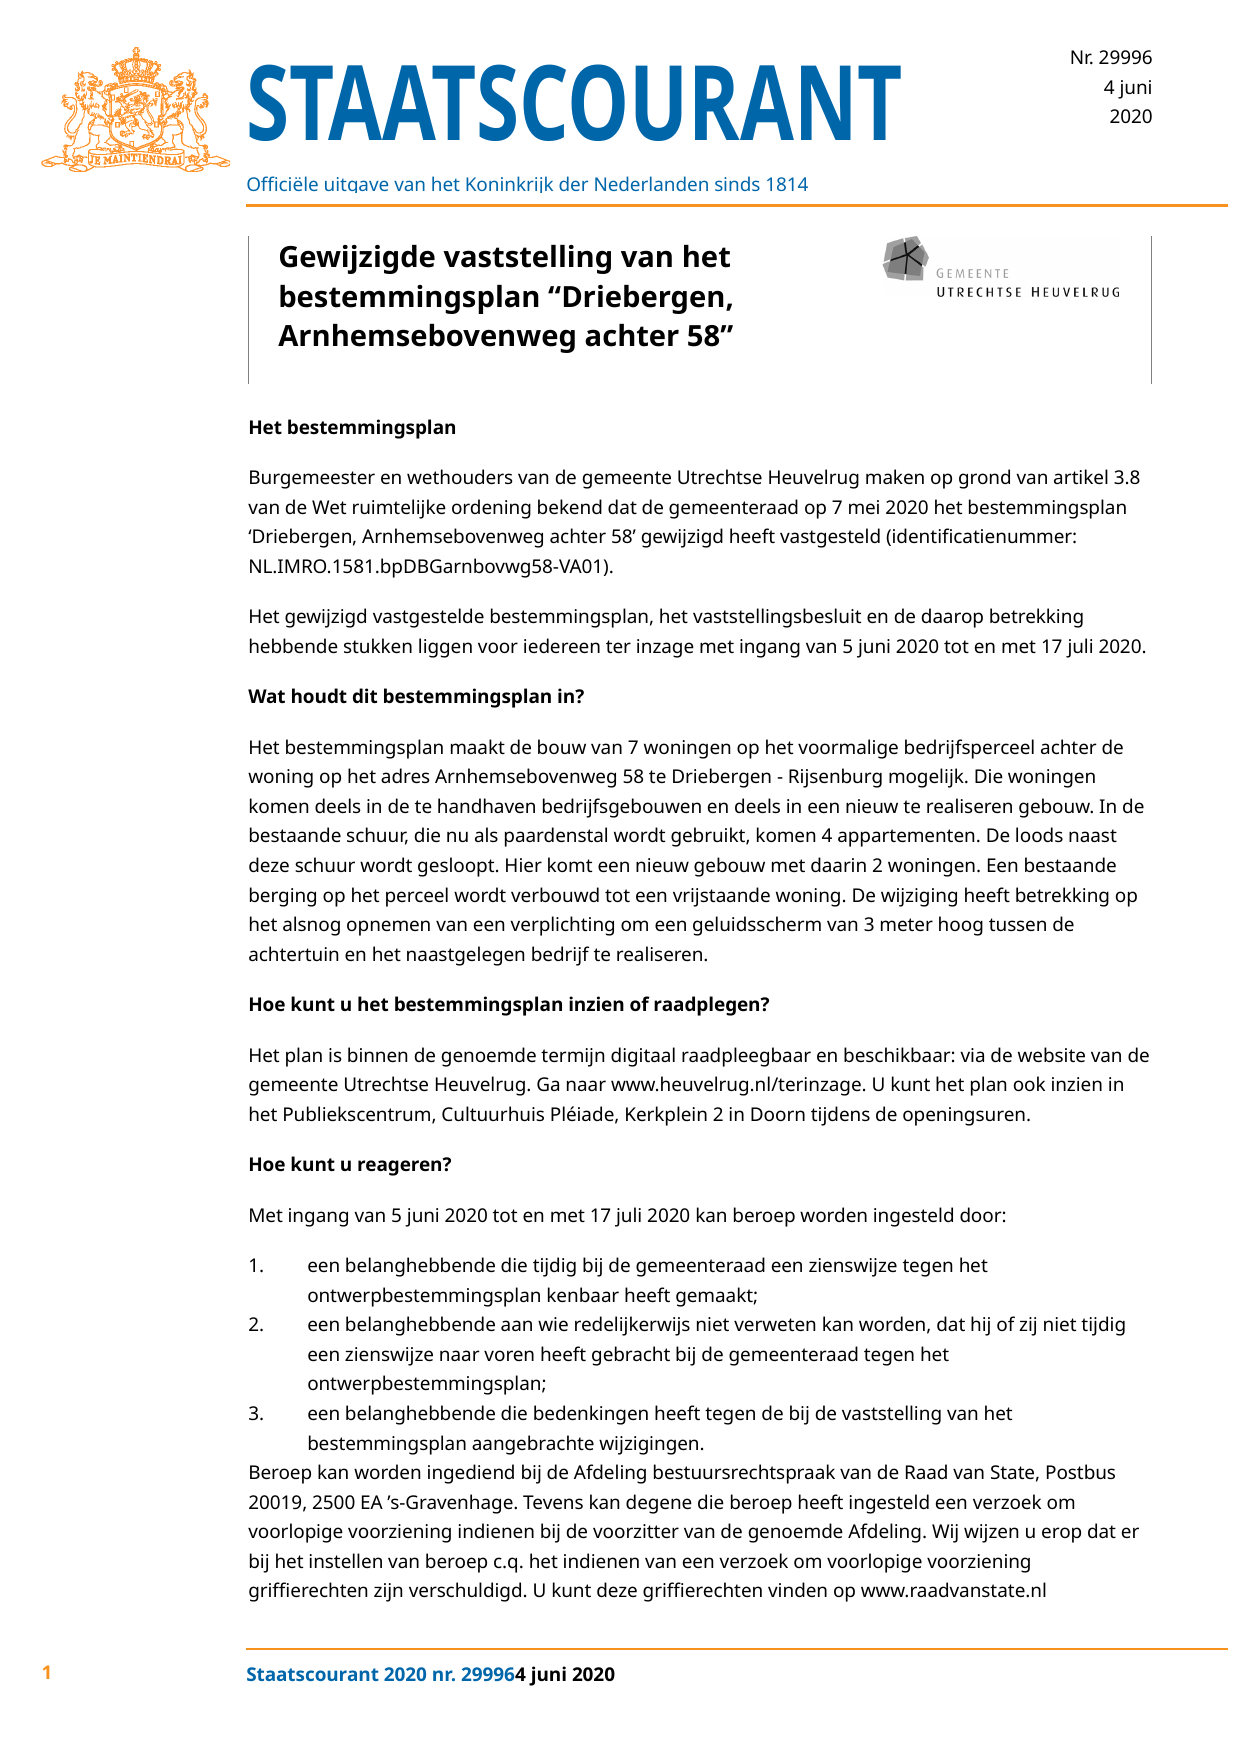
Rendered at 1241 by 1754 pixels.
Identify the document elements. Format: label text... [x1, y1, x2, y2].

text Wat houdt dit bestemmingsplan in? [248, 683, 1152, 709]
list een belanghebbende die tijdig bij de gemeenteraad een zienswijze tegen het ontwerpbestemmingsplan kenbaar heeft gemaakt; [248, 1252, 1152, 1308]
text Het bestemmingsplan maakt de bouw van 7 woningen op het voormalige bedrijfsperceel achter de woning op het adres Arnhemsebovenweg 58 te Driebergen - Rijsenburg mogelijk. Die woningen komen deels in de te handhaven bedrijfsgebouwen en deels in een nieuw te realiseren gebouw. In de bestaande schuur, die nu als paardenstal wordt gebruikt, komen 4 appartementen. De loods naast deze schuur wordt gesloopt. Hier komt een nieuw gebouw met daarin 2 woningen. Een bestaande berging op het perceel wordt verbouwd tot een vrijstaande woning. De wijziging heeft betrekking op het alsnog opnemen van een verplichting om een geluidsscherm van 3 meter hoog tussen de achtertuin en het naastgelegen bedrijf te realiseren. [248, 734, 1152, 967]
picture [41, 47, 231, 172]
text Het plan is binnen de genoemde termijn digitaal raadpleegbaar en beschikbaar: via de website van de gemeente Utrechtse Heuvelrug. Ga naar www.heuvelrug.nl/terinzage. U kunt het plan ook inzien in het Publiekscentrum, Cultuurhuis Pléiade, Kerkplein 2 in Doorn tijdens de openingsuren. [248, 1042, 1152, 1127]
text Burgemeester en wethouders van de gemeente Utrechtse Heuvelrug maken op grond van artikel 3.8 van de Wet ruimtelijke ordening bekend dat de gemeenteraad op 7 mei 2020 het bestemmingsplan ‘Driebergen, Arnhemsebovenweg achter 58’ gewijzigd heeft vastgesteld (identificatienummer: NL.IMRO.1581.bpDBGarnbovwg58-VA01). [248, 464, 1152, 579]
text Het gewijzigd vastgestelde bestemmingsplan, het vaststellingsbesluit en de daarop betrekking hebbende stukken liggen voor iedereen ter inzage met ingang van 5 juni 2020 tot en met 17 juli 2020. [248, 603, 1152, 659]
table_header Gewijzigde vaststelling van het bestemmingsplan “Driebergen, Arnhemsebovenweg achter 58” [249, 236, 850, 384]
list een belanghebbende aan wie redelijkerwijs niet verweten kan worden, dat hij of zij niet tijdig een zienswijze naar voren heeft gebracht bij de gemeenteraad tegen het ontwerpbestemmingsplan; [248, 1311, 1152, 1396]
text Beroep kan worden ingediend bij de Afdeling bestuursrechtspraak van de Raad van State, Postbus 20019, 2500 EA ’s-Gravenhage. Tevens kan degene die beroep heeft ingesteld een verzoek om voorlopige voorziening indienen bij de voorzitter van de genoemde Afdeling. Wij wijzen u erop dat er bij het instellen van beroep c.q. het indienen van een verzoek om voorlopige voorziening griffierechten zijn verschuldigd. U kunt deze griffierechten vinden op www.raadvanstate.nl [248, 1459, 1152, 1603]
picture [882, 236, 1119, 297]
table_header [850, 236, 1151, 384]
text Hoe kunt u het bestemmingsplan inzien of raadplegen? [248, 991, 1152, 1017]
text Hoe kunt u reageren? [248, 1151, 1152, 1177]
list een belanghebbende die bedenkingen heeft tegen de bij de vaststelling van het bestemmingsplan aangebrachte wijzigingen. [248, 1400, 1152, 1456]
text Met ingang van 5 juni 2020 tot en met 17 juli 2020 kan beroep worden ingesteld door: [248, 1202, 1152, 1228]
text Het bestemmingsplan [248, 414, 1152, 440]
